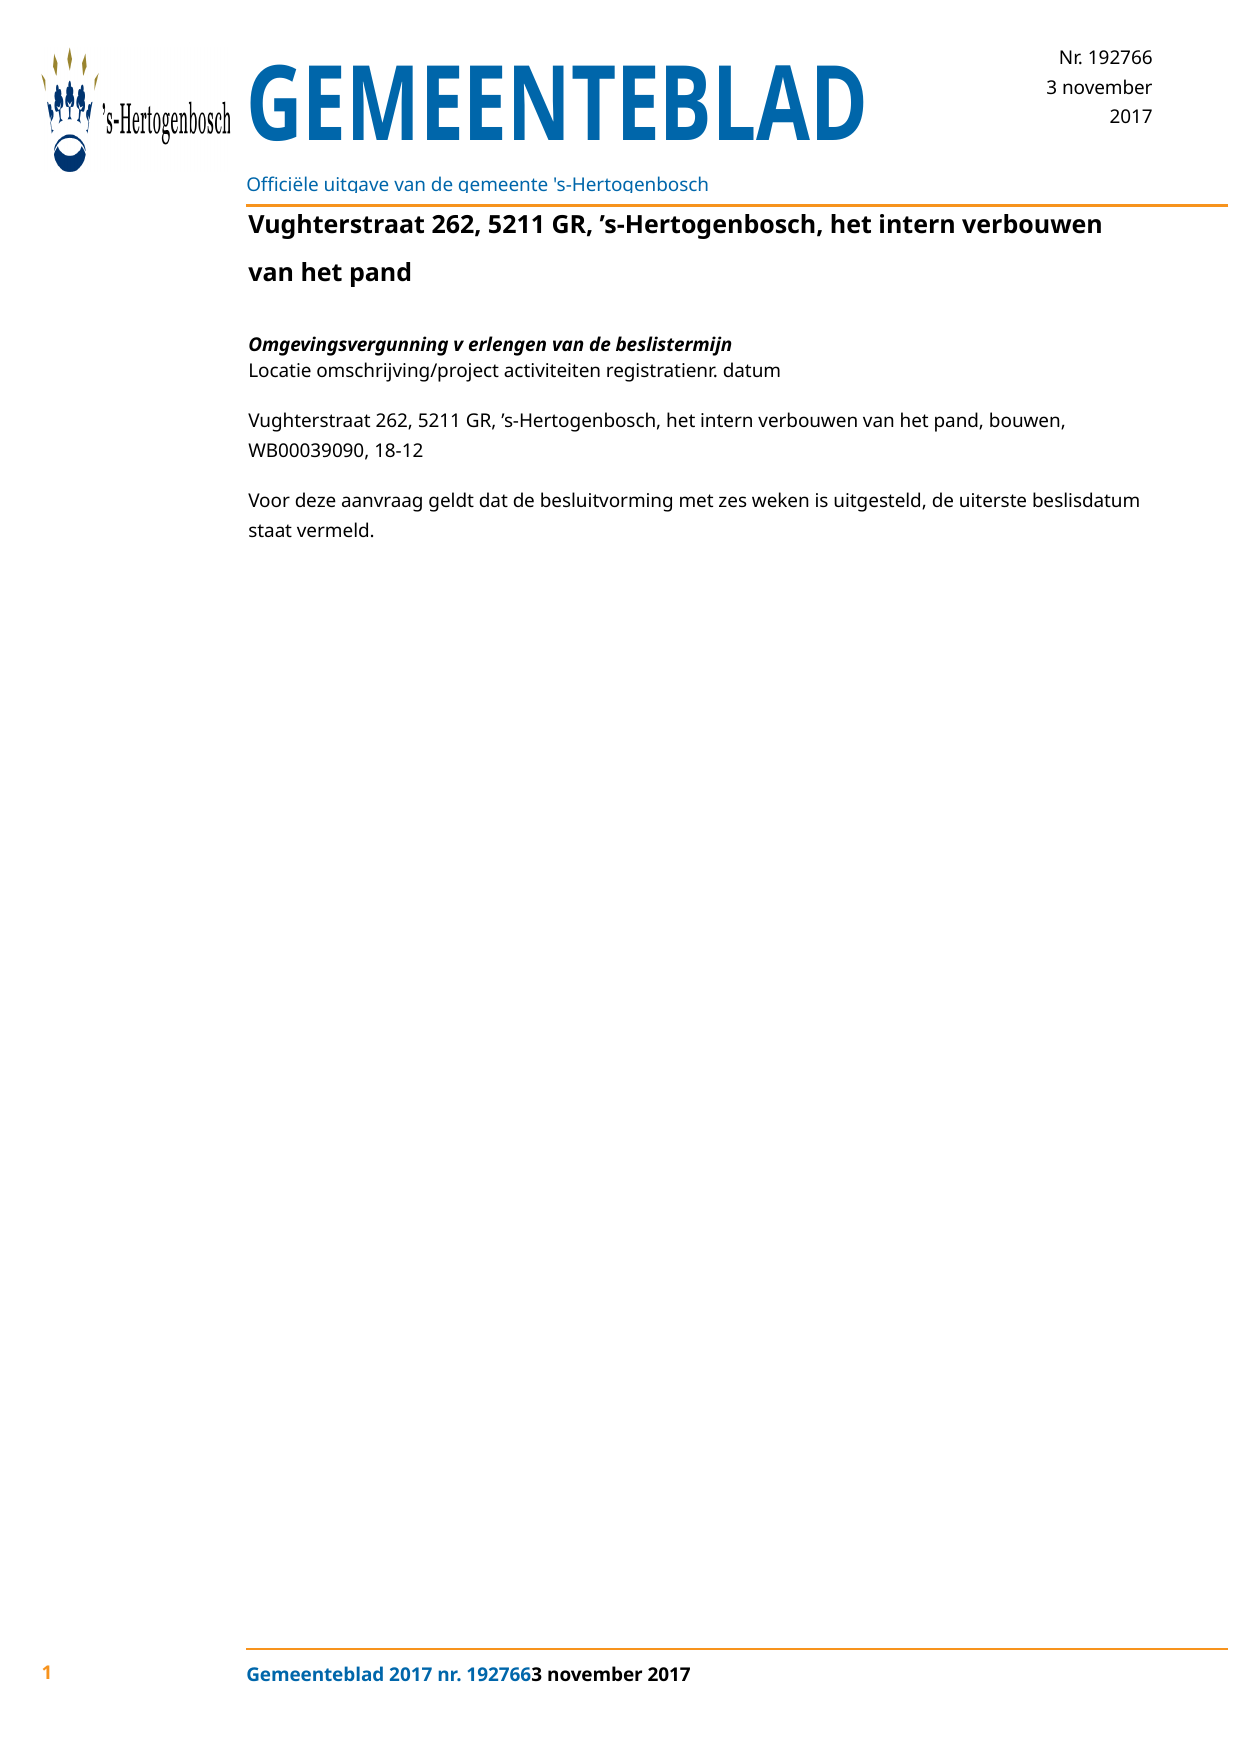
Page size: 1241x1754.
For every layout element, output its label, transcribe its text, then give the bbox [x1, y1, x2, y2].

text Vughterstraat 262, 5211 GR, ’s-Hertogenbosch, het intern verbouwen van het pand [248, 207, 1152, 288]
text Locatie omschrijving/project activiteiten registratienr. datum [248, 357, 1152, 383]
picture [41, 47, 231, 172]
text Vughterstraat 262, 5211 GR, ’s-Hertogenbosch, het intern verbouwen van het pand, bouwen, WB00039090, 18-12 [248, 408, 1152, 463]
text Omgevingsvergunning v erlengen van de beslistermijn [248, 331, 1152, 357]
text Voor deze aanvraag geldt dat de besluitvorming met zes weken is uitgesteld, de uiterste beslisdatum staat vermeld. [248, 488, 1152, 543]
